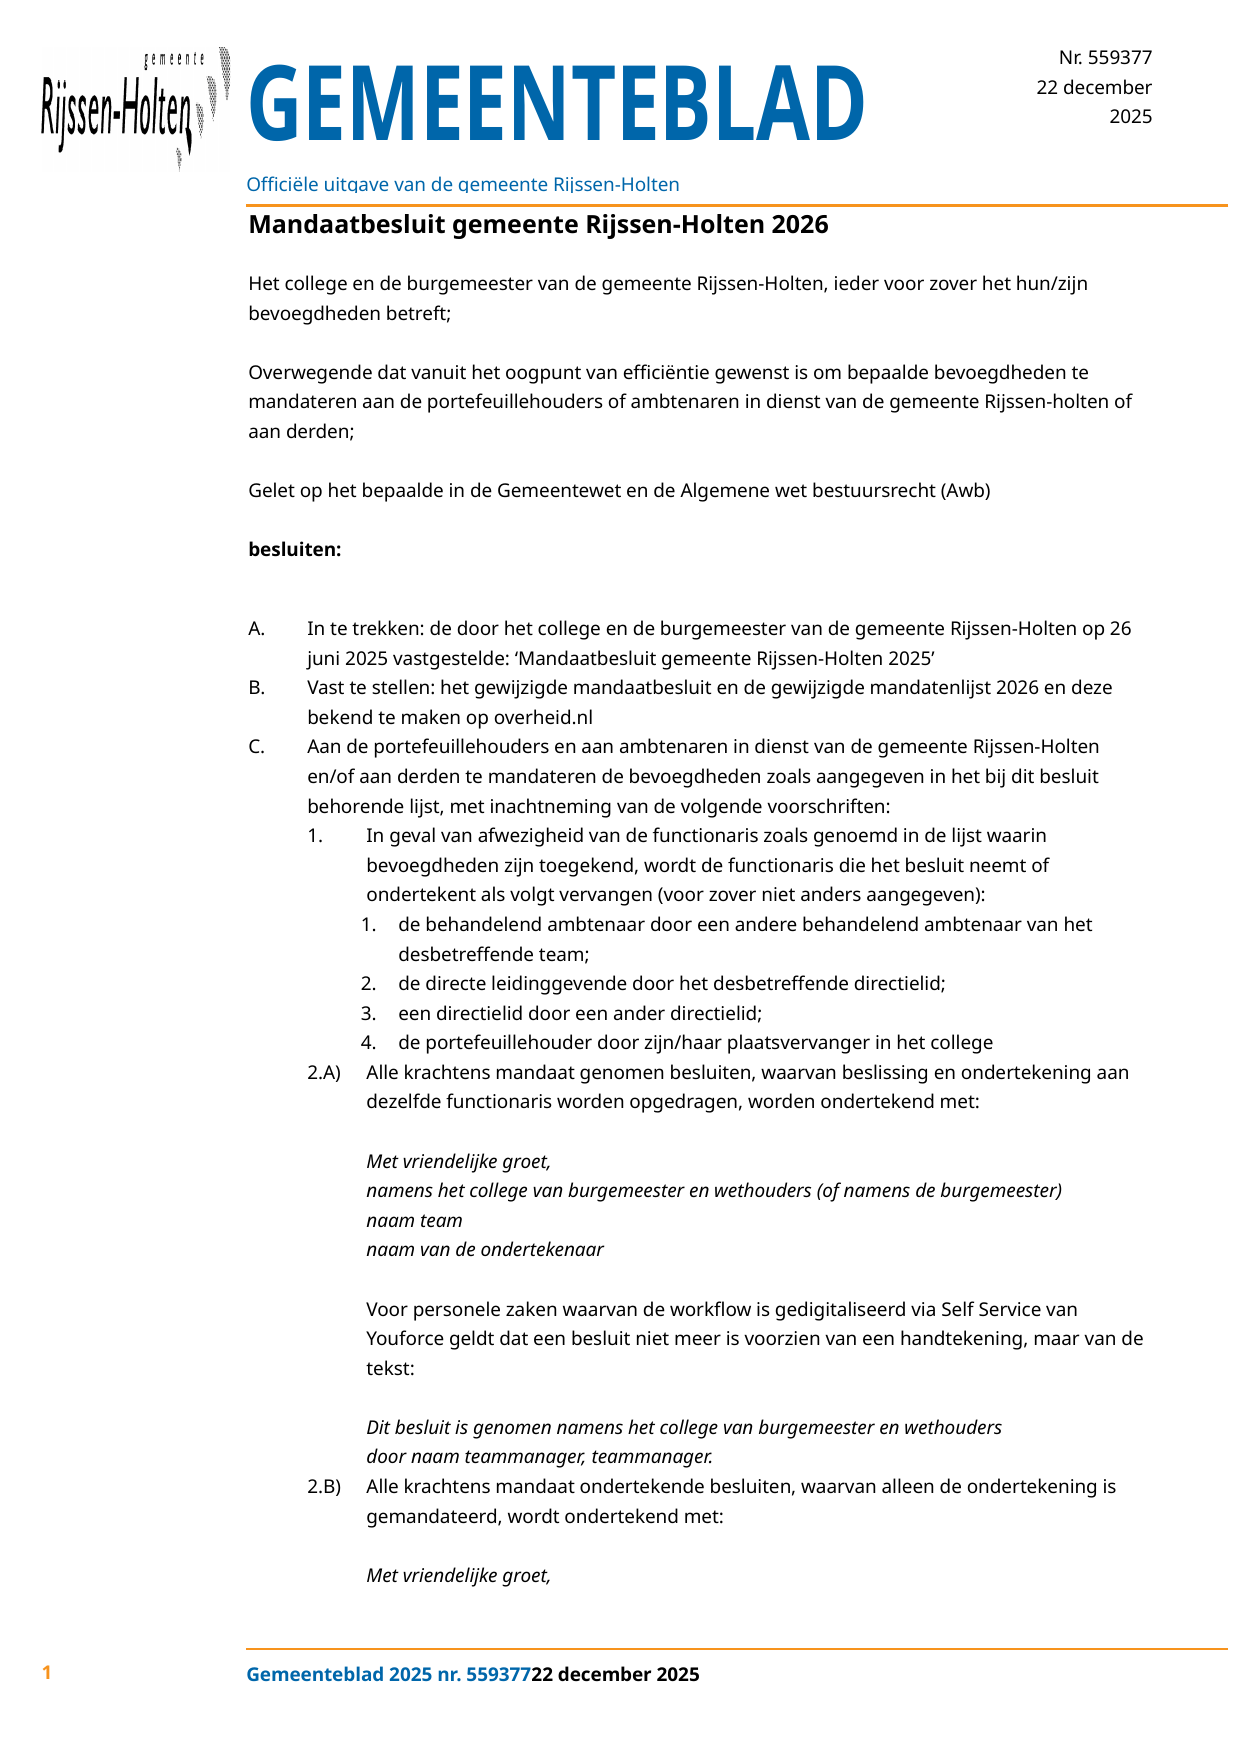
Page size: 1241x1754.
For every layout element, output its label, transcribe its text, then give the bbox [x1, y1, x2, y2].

list In geval van afwezigheid van de functionaris zoals genoemd in de lijst waarin bevoegdheden zijn toegekend, wordt de functionaris die het besluit neemt of ondertekent als volgt vervangen (voor zover niet anders aangegeven): [307, 822, 1152, 907]
list Dit besluit is genomen namens het college van burgemeester en wethouders [307, 1414, 1152, 1440]
list Vast te stellen: het gewijzigde mandaatbesluit en de gewijzigde mandatenlijst 2026 en deze bekend te maken op overheid.nl [248, 674, 1152, 730]
list de directe leidinggevende door het desbetreffende directielid; [361, 970, 1152, 996]
list de portefeuillehouder door zijn/haar plaatsvervanger in het college [361, 1029, 1152, 1055]
text besluiten: [248, 537, 1152, 562]
list namens het college van burgemeester en wethouders (of namens de burgemeester) [307, 1177, 1152, 1203]
text Overwegende dat vanuit het oogpunt van efficiëntie gewenst is om bepaalde bevoegdheden te mandateren aan de portefeuillehouders of ambtenaren in dienst van de gemeente Rijssen-holten of aan derden; [248, 359, 1152, 444]
list Met vriendelijke groet, [307, 1562, 1152, 1588]
list Voor personele zaken waarvan de workflow is gedigitaliseerd via Self Service van Youforce geldt dat een besluit niet meer is voorzien van een handtekening, maar van de tekst: [307, 1296, 1152, 1381]
list Alle krachtens mandaat ondertekende besluiten, waarvan alleen de ondertekening is gemandateerd, wordt ondertekend met: [307, 1473, 1152, 1529]
list In te trekken: de door het college en de burgemeester van de gemeente Rijssen-Holten op 26 juni 2025 vastgestelde: ‘Mandaatbesluit gemeente Rijssen-Holten 2025’ [248, 615, 1152, 671]
text Gelet op het bepaalde in de Gemeentewet en de Algemene wet bestuursrecht (Awb) [248, 477, 1152, 503]
list de behandelend ambtenaar door een andere behandelend ambtenaar van het desbetreffende team; [361, 911, 1152, 967]
list Met vriendelijke groet, [307, 1148, 1152, 1174]
list een directielid door een ander directielid; [361, 1000, 1152, 1026]
list naam van de ondertekenaar [307, 1237, 1152, 1262]
list Alle krachtens mandaat genomen besluiten, waarvan beslissing en ondertekening aan dezelfde functionaris worden opgedragen, worden ondertekend met: [307, 1059, 1152, 1114]
list door naam teammanager, teammanager. [307, 1444, 1152, 1469]
list Aan de portefeuillehouders en aan ambtenaren in dienst van de gemeente Rijssen-Holten en/of aan derden te mandateren de bevoegdheden zoals aangegeven in het bij dit besluit behorende lijst, met inachtneming van de volgende voorschriften: [248, 734, 1152, 819]
text Mandaatbesluit gemeente Rijssen-Holten 2026 [248, 207, 1152, 241]
list naam team [307, 1207, 1152, 1233]
picture [41, 47, 231, 172]
text Het college en de burgemeester van de gemeente Rijssen-Holten, ieder voor zover het hun/zijn bevoegdheden betreft; [248, 270, 1152, 326]
